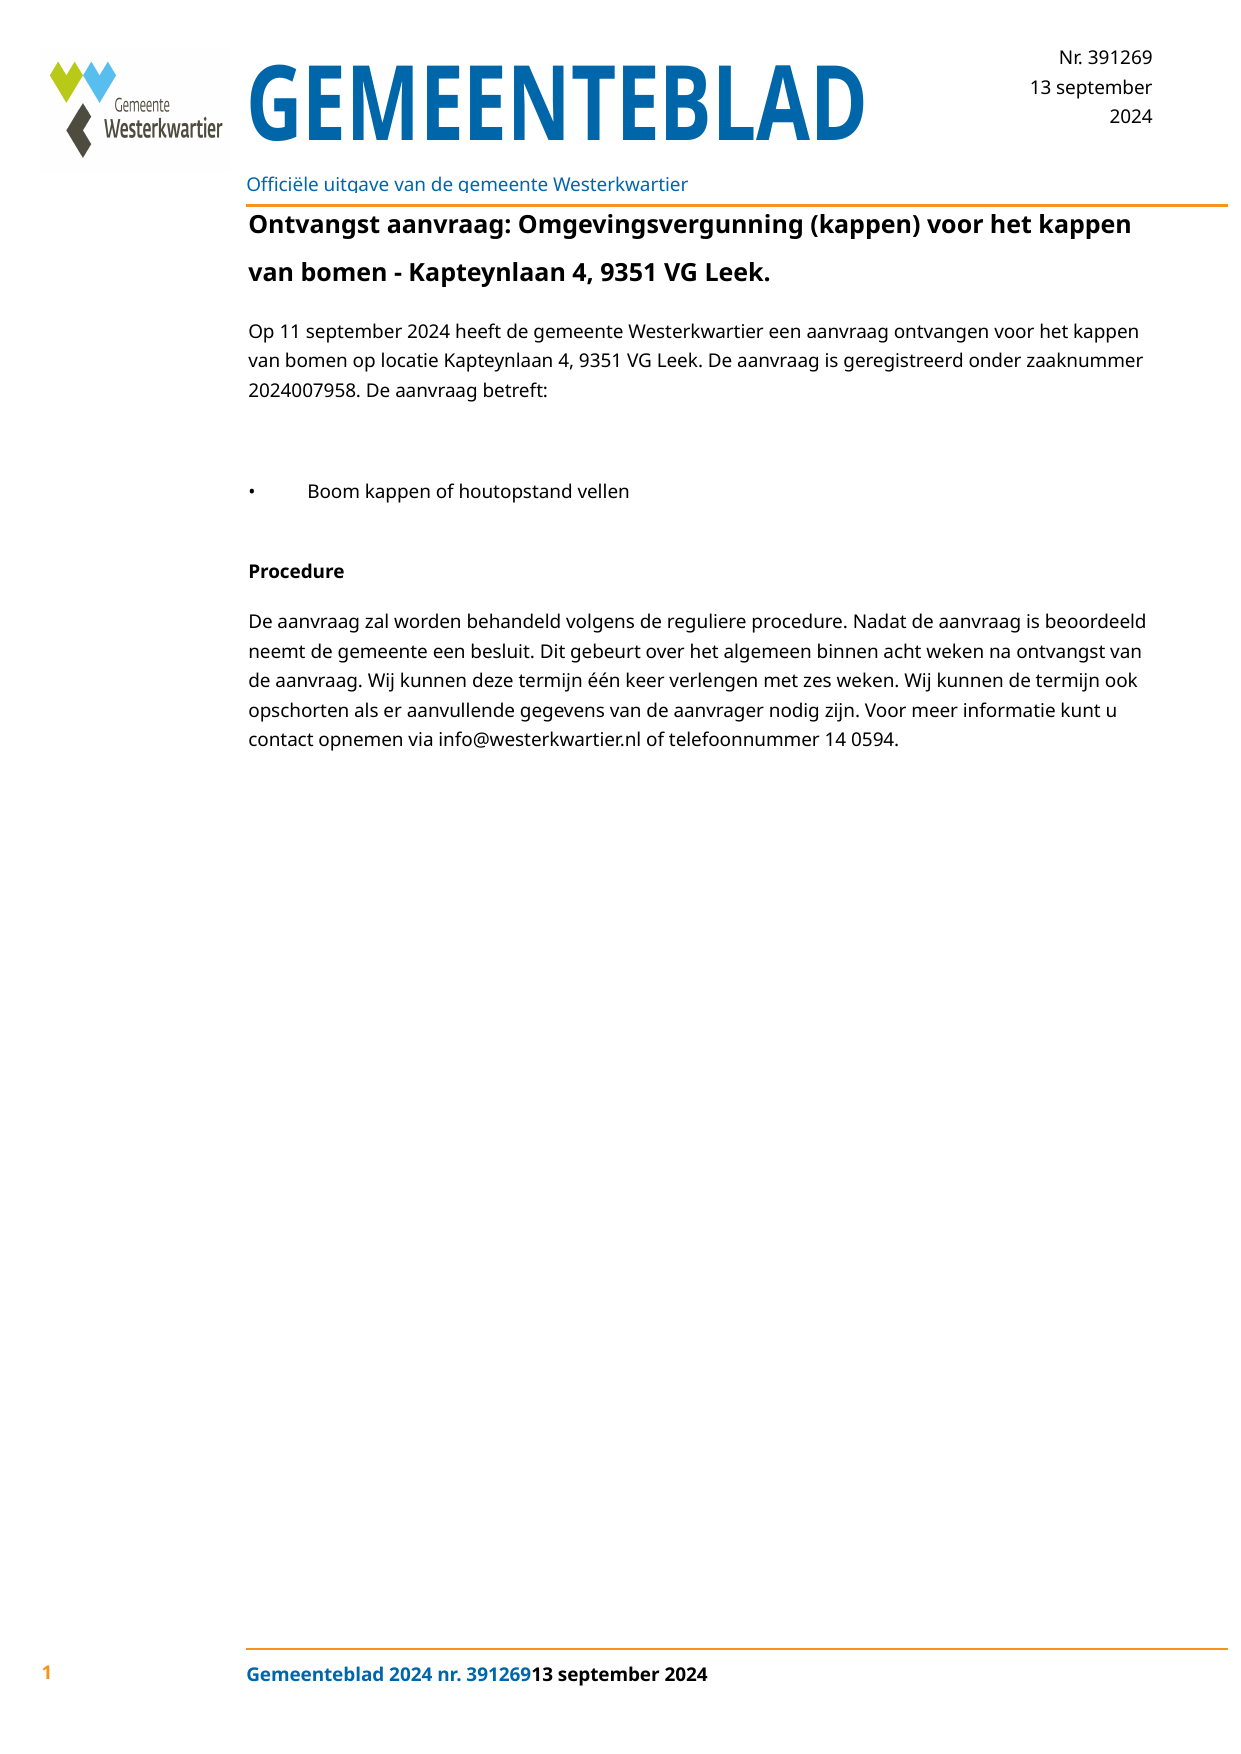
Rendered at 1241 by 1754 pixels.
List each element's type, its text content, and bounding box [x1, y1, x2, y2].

text Procedure [248, 558, 1152, 584]
picture [41, 47, 231, 172]
text Op 11 september 2024 heeft de gemeente Westerkwartier een aanvraag ontvangen voor het kappen van bomen op locatie Kapteynlaan 4, 9351 VG Leek. De aanvraag is geregistreerd onder zaaknummer 2024007958. De aanvraag betreft: [248, 318, 1152, 403]
text De aanvraag zal worden behandeld volgens de reguliere procedure. Nadat de aanvraag is beoordeeld neemt de gemeente een besluit. Dit gebeurt over het algemeen binnen acht weken na ontvangst van de aanvraag. Wij kunnen deze termijn één keer verlengen met zes weken. Wij kunnen de termijn ook opschorten als er aanvullende gegevens van de aanvrager nodig zijn. Voor meer informatie kunt u contact opnemen via info@westerkwartier.nl of telefoonnummer 14 0594. [248, 608, 1152, 752]
text Ontvangst aanvraag: Omgevingsvergunning (kappen) voor het kappen van bomen - Kapteynlaan 4, 9351 VG Leek. [248, 207, 1152, 288]
list Boom kappen of houtopstand vellen [248, 478, 1152, 504]
